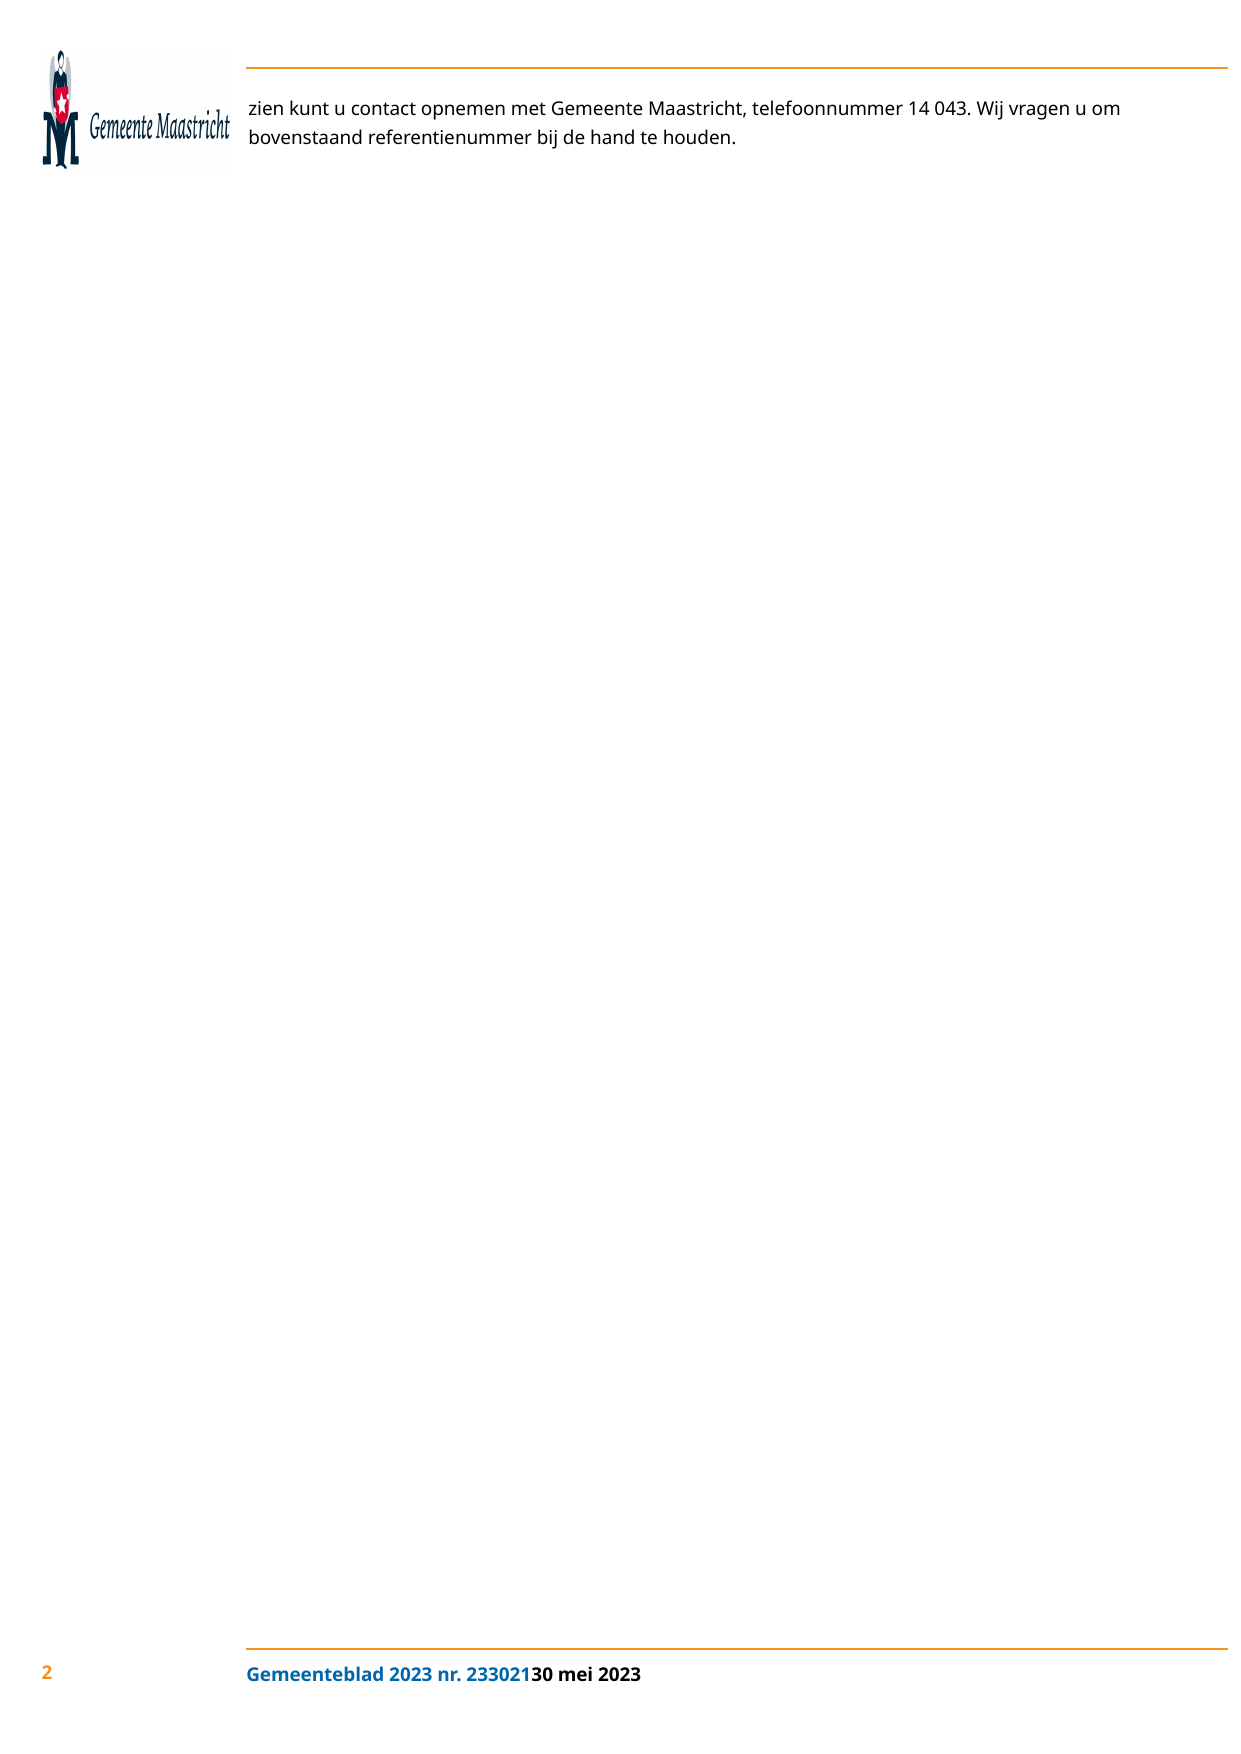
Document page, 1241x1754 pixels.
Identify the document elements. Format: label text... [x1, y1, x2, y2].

picture [41, 47, 231, 172]
text zien kunt u contact opnemen met Gemeente Maastricht, telefoonnummer 14 043. Wij vragen u om bovenstaand referentienummer bij de hand te houden. [248, 95, 1152, 150]
